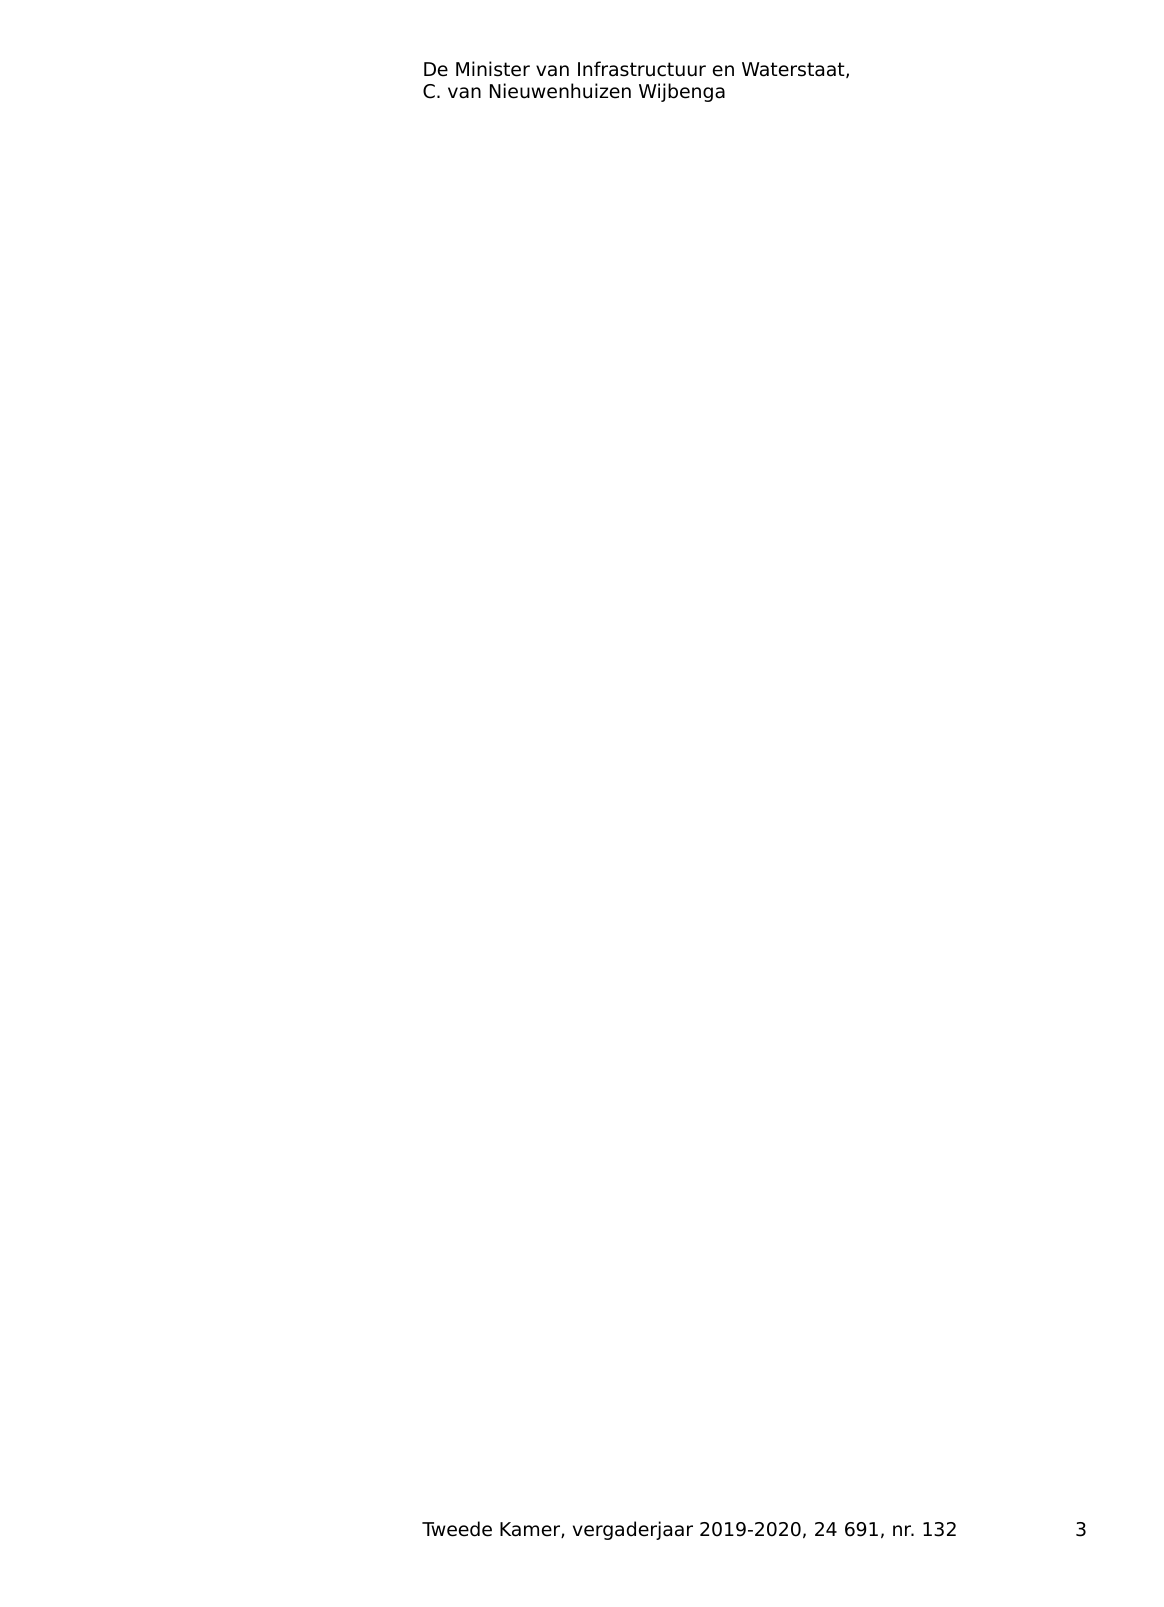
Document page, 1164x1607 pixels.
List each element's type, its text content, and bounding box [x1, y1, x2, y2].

text De Minister van Infrastructuur en Waterstaat, C. van Nieuwenhuizen Wijbenga [422, 59, 1087, 103]
